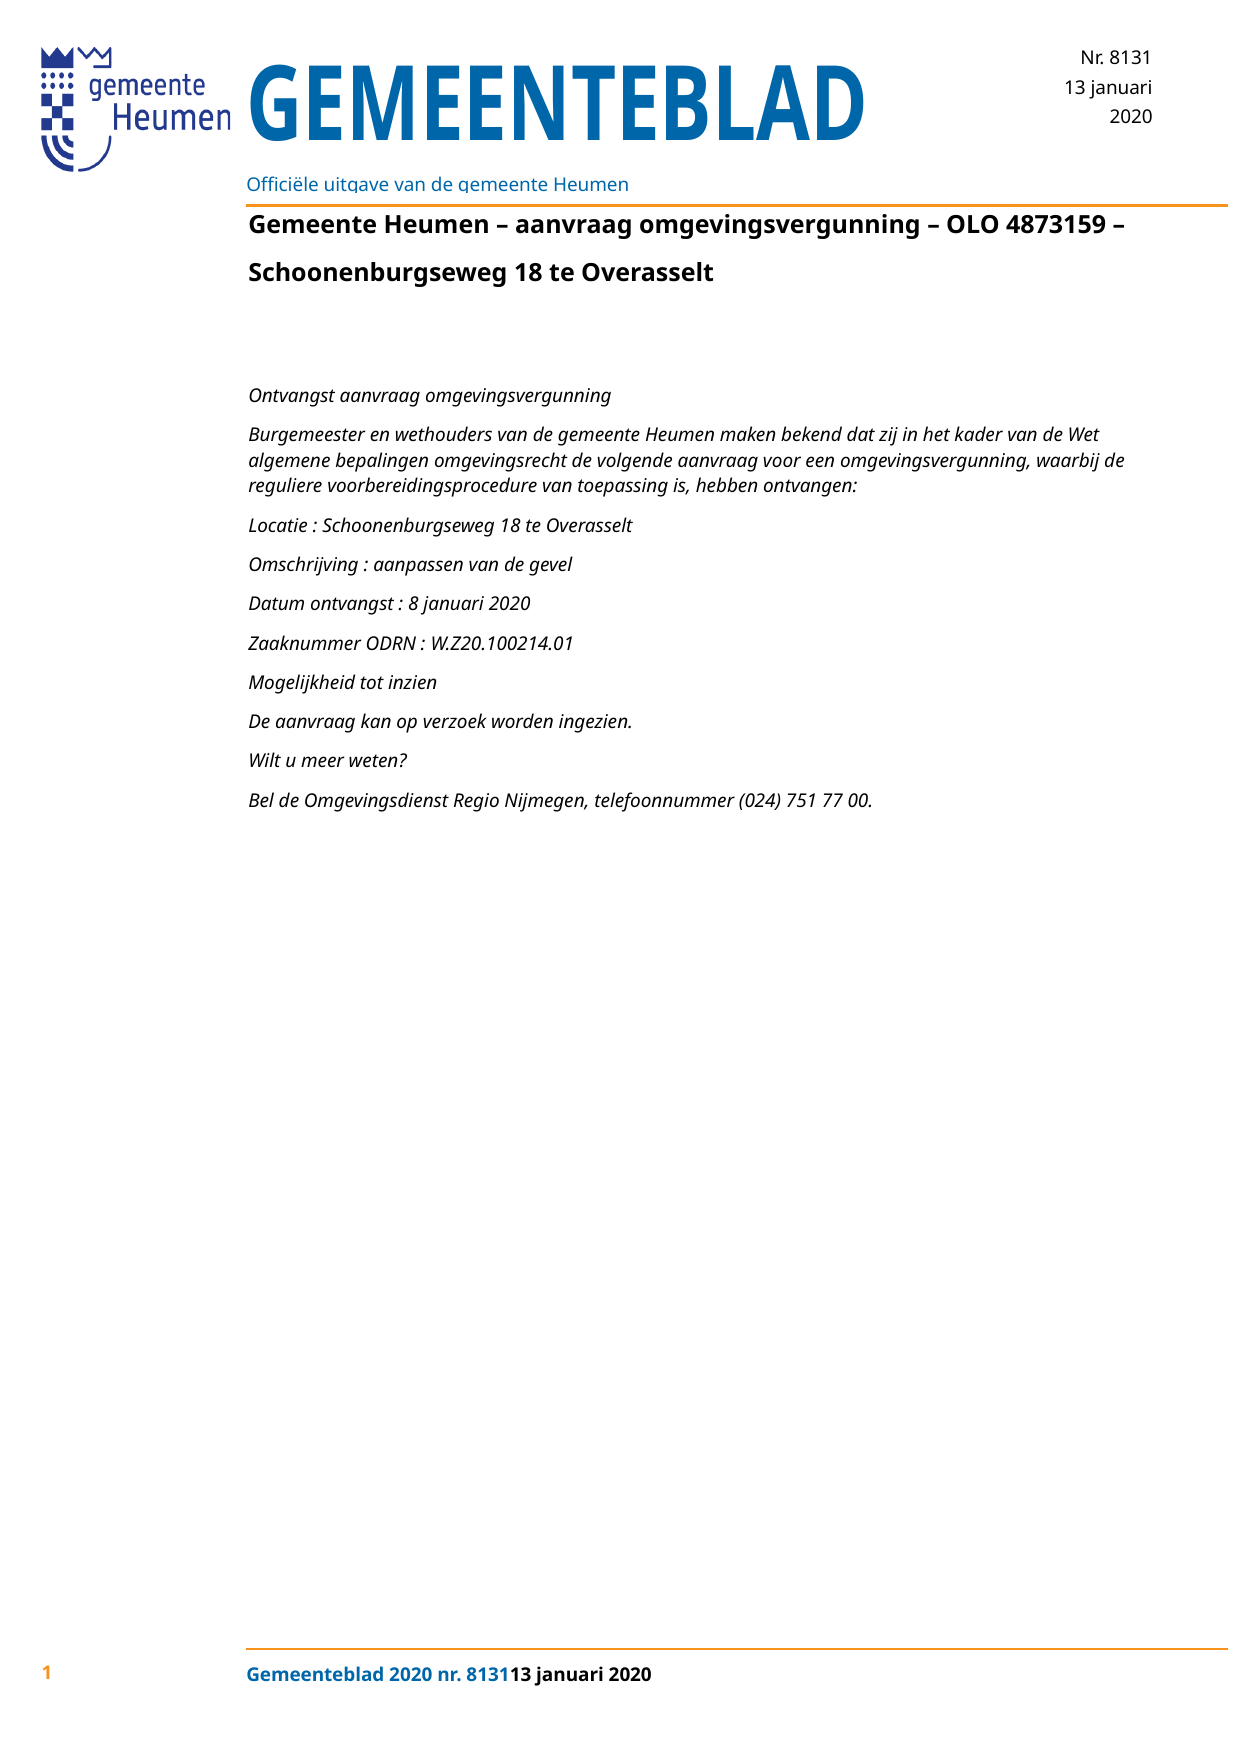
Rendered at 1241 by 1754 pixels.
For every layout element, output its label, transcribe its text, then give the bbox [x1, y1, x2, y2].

text Locatie : Schoonenburgseweg 18 te Overasselt [248, 512, 1152, 538]
text Gemeente Heumen – aanvraag omgevingsvergunning – OLO 4873159 – Schoonenburgseweg 18 te Overasselt [248, 207, 1152, 288]
text Mogelijkheid tot inzien [248, 669, 1152, 695]
text Zaaknummer ODRN : W.Z20.100214.01 [248, 630, 1152, 655]
text Ontvangst aanvraag omgevingsvergunning [248, 382, 1152, 408]
text Burgemeester en wethouders van de gemeente Heumen maken bekend dat zij in het kader van de Wet algemene bepalingen omgevingsrecht de volgende aanvraag voor een omgevingsvergunning, waarbij de reguliere voorbereidingsprocedure van toepassing is, hebben ontvangen: [248, 421, 1152, 498]
text Wilt u meer weten? [248, 747, 1152, 773]
text Datum ontvangst : 8 januari 2020 [248, 590, 1152, 616]
text Bel de Omgevingsdienst Regio Nijmegen, telefoonnummer (024) 751 77 00. [248, 787, 1152, 812]
picture [41, 47, 231, 172]
text Omschrijving : aanpassen van de gevel [248, 551, 1152, 577]
text De aanvraag kan op verzoek worden ingezien. [248, 708, 1152, 734]
